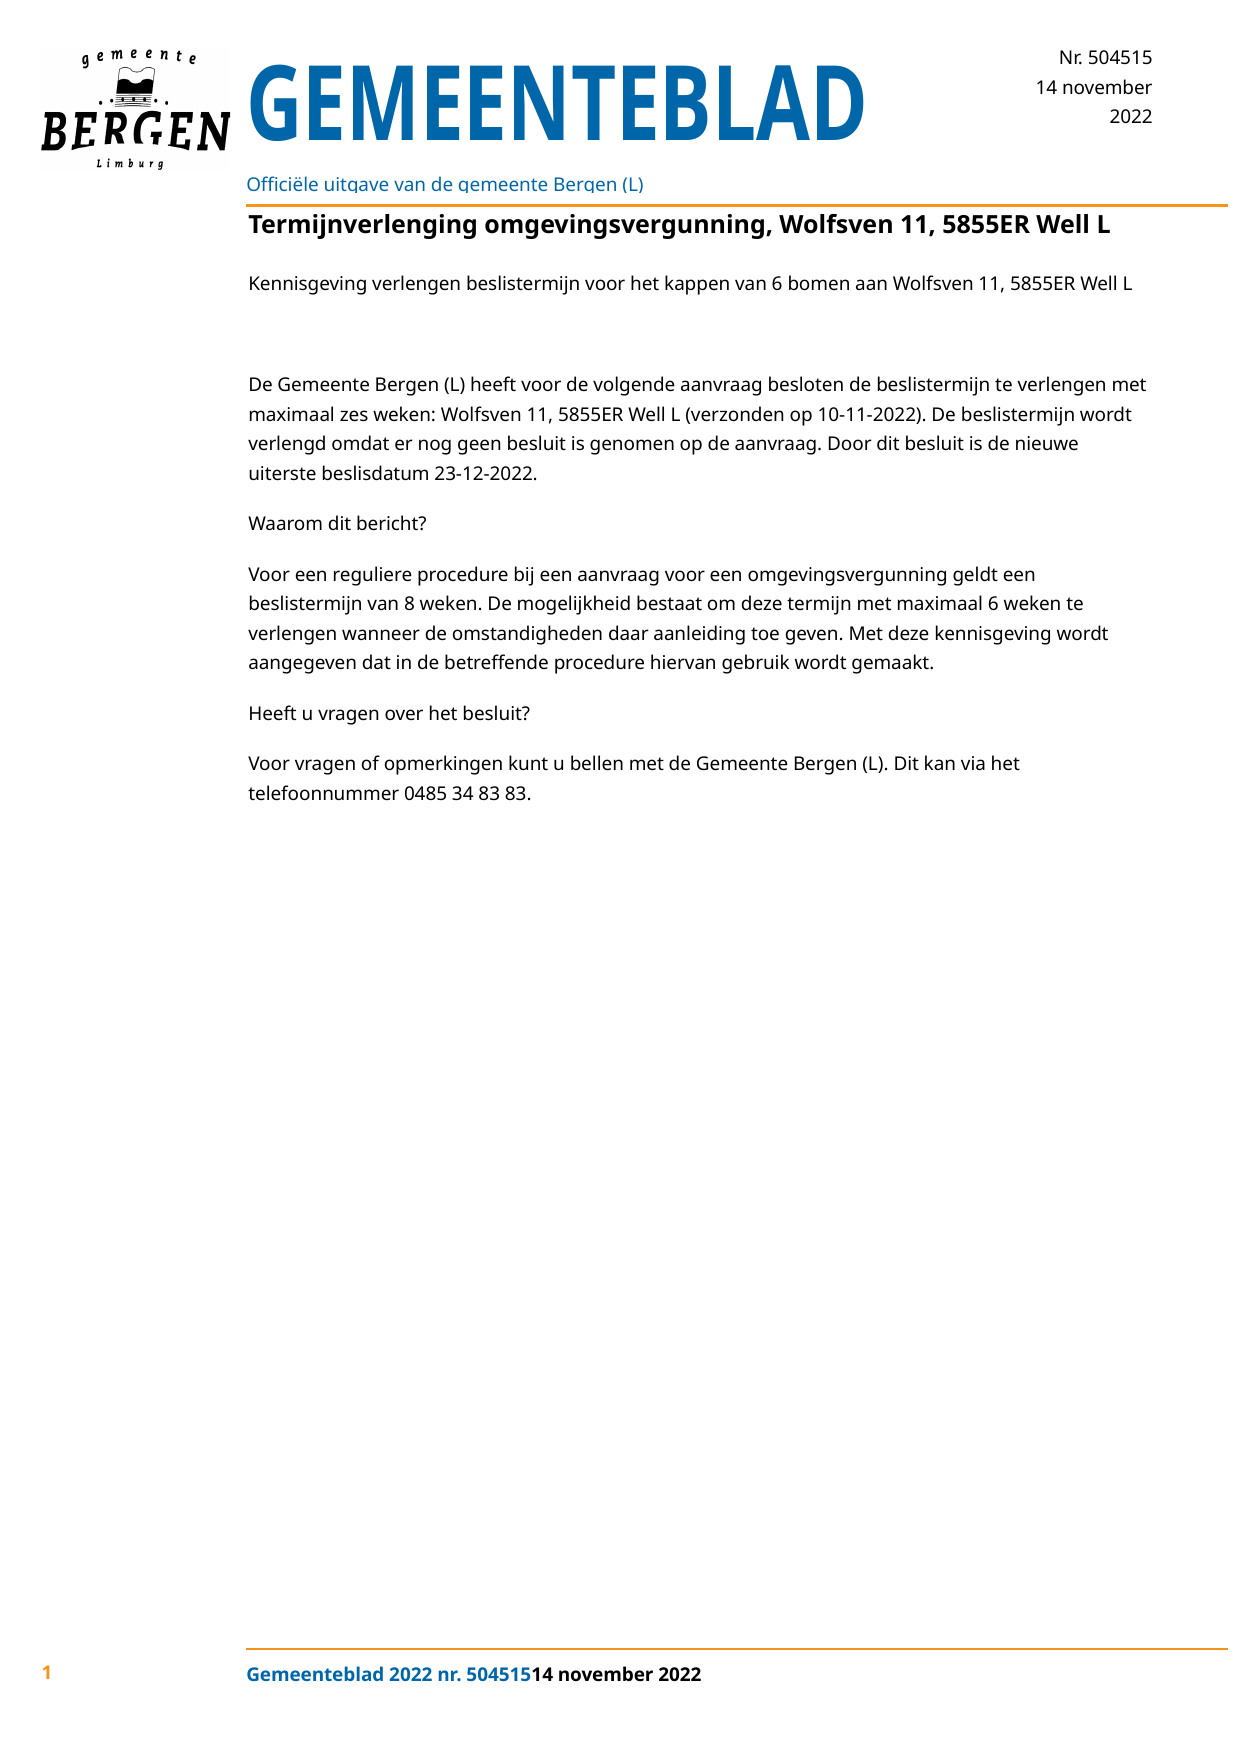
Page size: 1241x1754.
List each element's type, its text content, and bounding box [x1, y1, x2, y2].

text Voor een reguliere procedure bij een aanvraag voor een omgevingsvergunning geldt een beslistermijn van 8 weken. De mogelijkheid bestaat om deze termijn met maximaal 6 weken te verlengen wanneer de omstandigheden daar aanleiding toe geven. Met deze kennisgeving wordt aangegeven dat in de betreffende procedure hiervan gebruik wordt gemaakt. [248, 561, 1152, 675]
picture [41, 47, 231, 172]
text Heeft u vragen over het besluit? [248, 700, 1152, 726]
text Waarom dit bericht? [248, 510, 1152, 536]
text Kennisgeving verlengen beslistermijn voor het kappen van 6 bomen aan Wolfsven 11, 5855ER Well L [248, 270, 1152, 296]
text Voor vragen of opmerkingen kunt u bellen met de Gemeente Bergen (L). Dit kan via het telefoonnummer 0485 34 83 83. [248, 750, 1152, 806]
text De Gemeente Bergen (L) heeft voor de volgende aanvraag besloten de beslistermijn te verlengen met maximaal zes weken: Wolfsven 11, 5855ER Well L (verzonden op 10-11-2022). De beslistermijn wordt verlengd omdat er nog geen besluit is genomen op de aanvraag. Door dit besluit is de nieuwe uiterste beslisdatum 23-12-2022. [248, 371, 1152, 486]
text Termijnverlenging omgevingsvergunning, Wolfsven 11, 5855ER Well L [248, 207, 1152, 241]
